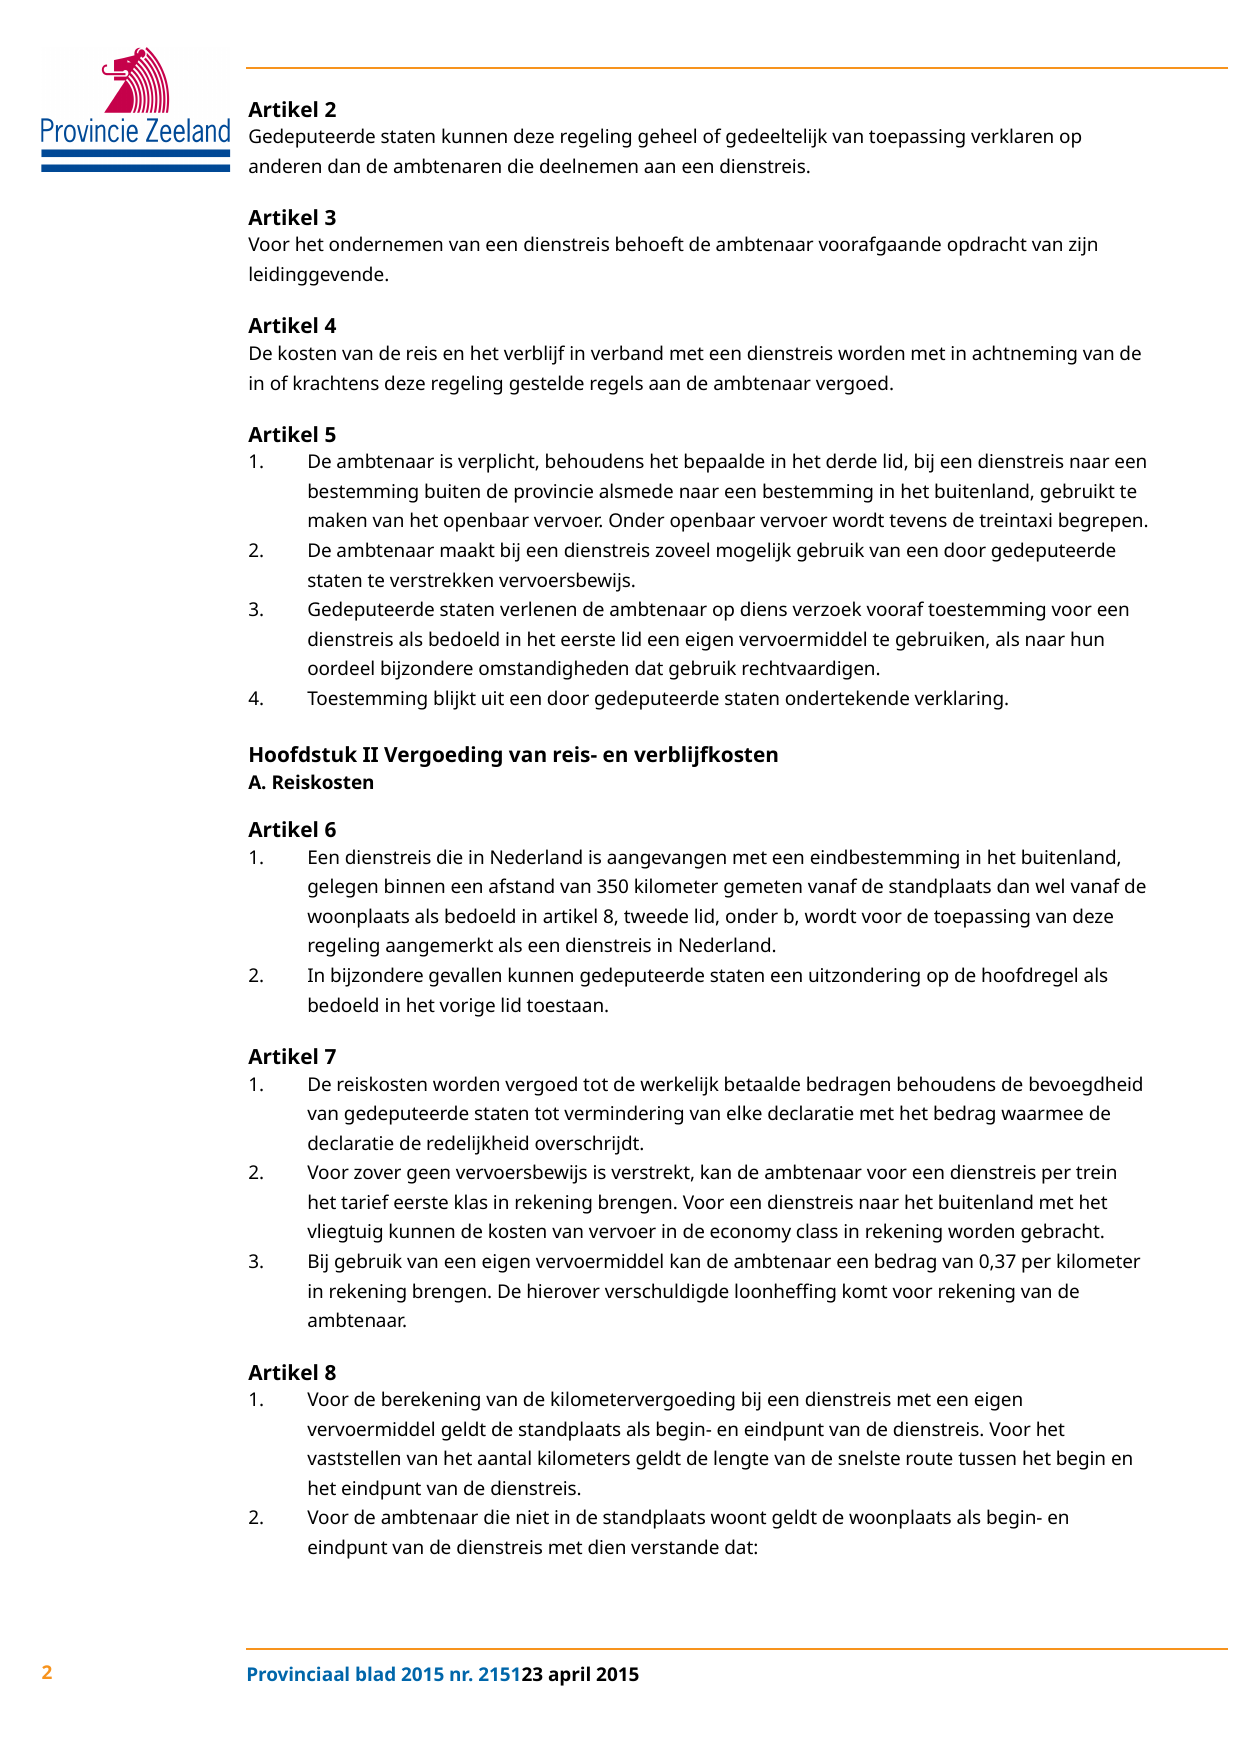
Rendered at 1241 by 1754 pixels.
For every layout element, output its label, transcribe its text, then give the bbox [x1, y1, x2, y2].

picture [41, 47, 231, 172]
list Voor zover geen vervoersbewijs is verstrekt, kan de ambtenaar voor een dienstreis per trein het tarief eerste klas in rekening brengen. Voor een dienstreis naar het buitenland met het vliegtuig kunnen de kosten van vervoer in de economy class in rekening worden gebracht. [248, 1159, 1152, 1244]
list De ambtenaar is verplicht, behoudens het bepaalde in het derde lid, bij een dienstreis naar een bestemming buiten de provincie alsmede naar een bestemming in het buitenland, gebruikt te maken van het openbaar vervoer. Onder openbaar vervoer wordt tevens de treintaxi begrepen. [248, 448, 1152, 533]
text Artikel 2 [248, 95, 1152, 123]
list Voor de ambtenaar die niet in de standplaats woont geldt de woonplaats als begin- en eindpunt van de dienstreis met dien verstande dat: [248, 1504, 1152, 1560]
list Een dienstreis die in Nederland is aangevangen met een eindbestemming in het buitenland, gelegen binnen een afstand van 350 kilometer gemeten vanaf de standplaats dan wel vanaf de woonplaats als bedoeld in artikel 8, tweede lid, onder b, wordt voor de toepassing van deze regeling aangemerkt als een dienstreis in Nederland. [248, 844, 1152, 958]
text Artikel 6 [248, 816, 1152, 844]
text Artikel 7 [248, 1042, 1152, 1071]
list Toestemming blijkt uit een door gedeputeerde staten ondertekende verklaring. [248, 685, 1152, 711]
text De kosten van de reis en het verblijf in verband met een dienstreis worden met in achtneming van de in of krachtens deze regeling gestelde regels aan de ambtenaar vergoed. [248, 340, 1152, 395]
text Artikel 8 [248, 1358, 1152, 1386]
list Gedeputeerde staten verlenen de ambtenaar op diens verzoek vooraf toestemming voor een dienstreis als bedoeld in het eerste lid een eigen vervoermiddel te gebruiken, als naar hun oordeel bijzondere omstandigheden dat gebruik rechtvaardigen. [248, 596, 1152, 681]
list In bijzondere gevallen kunnen gedeputeerde staten een uitzondering op de hoofdregel als bedoeld in het vorige lid toestaan. [248, 962, 1152, 1018]
text Gedeputeerde staten kunnen deze regeling geheel of gedeeltelijk van toepassing verklaren op anderen dan de ambtenaren die deelnemen aan een dienstreis. [248, 123, 1152, 178]
text Voor het ondernemen van een dienstreis behoeft de ambtenaar voorafgaande opdracht van zijn leidinggevende. [248, 232, 1152, 287]
text A. Reiskosten [248, 769, 1152, 795]
text Artikel 5 [248, 420, 1152, 448]
text Artikel 4 [248, 312, 1152, 340]
text Artikel 3 [248, 203, 1152, 232]
text Hoofdstuk II Vergoeding van reis- en verblijfkosten [248, 741, 1152, 769]
list De reiskosten worden vergoed tot de werkelijk betaalde bedragen behoudens de bevoegdheid van gedeputeerde staten tot vermindering van elke declaratie met het bedrag waarmee de declaratie de redelijkheid overschrijdt. [248, 1071, 1152, 1156]
list Bij gebruik van een eigen vervoermiddel kan de ambtenaar een bedrag van 0,37 per kilometer in rekening brengen. De hierover verschuldigde loonheffing komt voor rekening van de ambtenaar. [248, 1248, 1152, 1333]
list Voor de berekening van de kilometervergoeding bij een dienstreis met een eigen vervoermiddel geldt de standplaats als begin- en eindpunt van de dienstreis. Voor het vaststellen van het aantal kilometers geldt de lengte van de snelste route tussen het begin en het eindpunt van de dienstreis. [248, 1386, 1152, 1501]
list De ambtenaar maakt bij een dienstreis zoveel mogelijk gebruik van een door gedeputeerde staten te verstrekken vervoersbewijs. [248, 537, 1152, 593]
